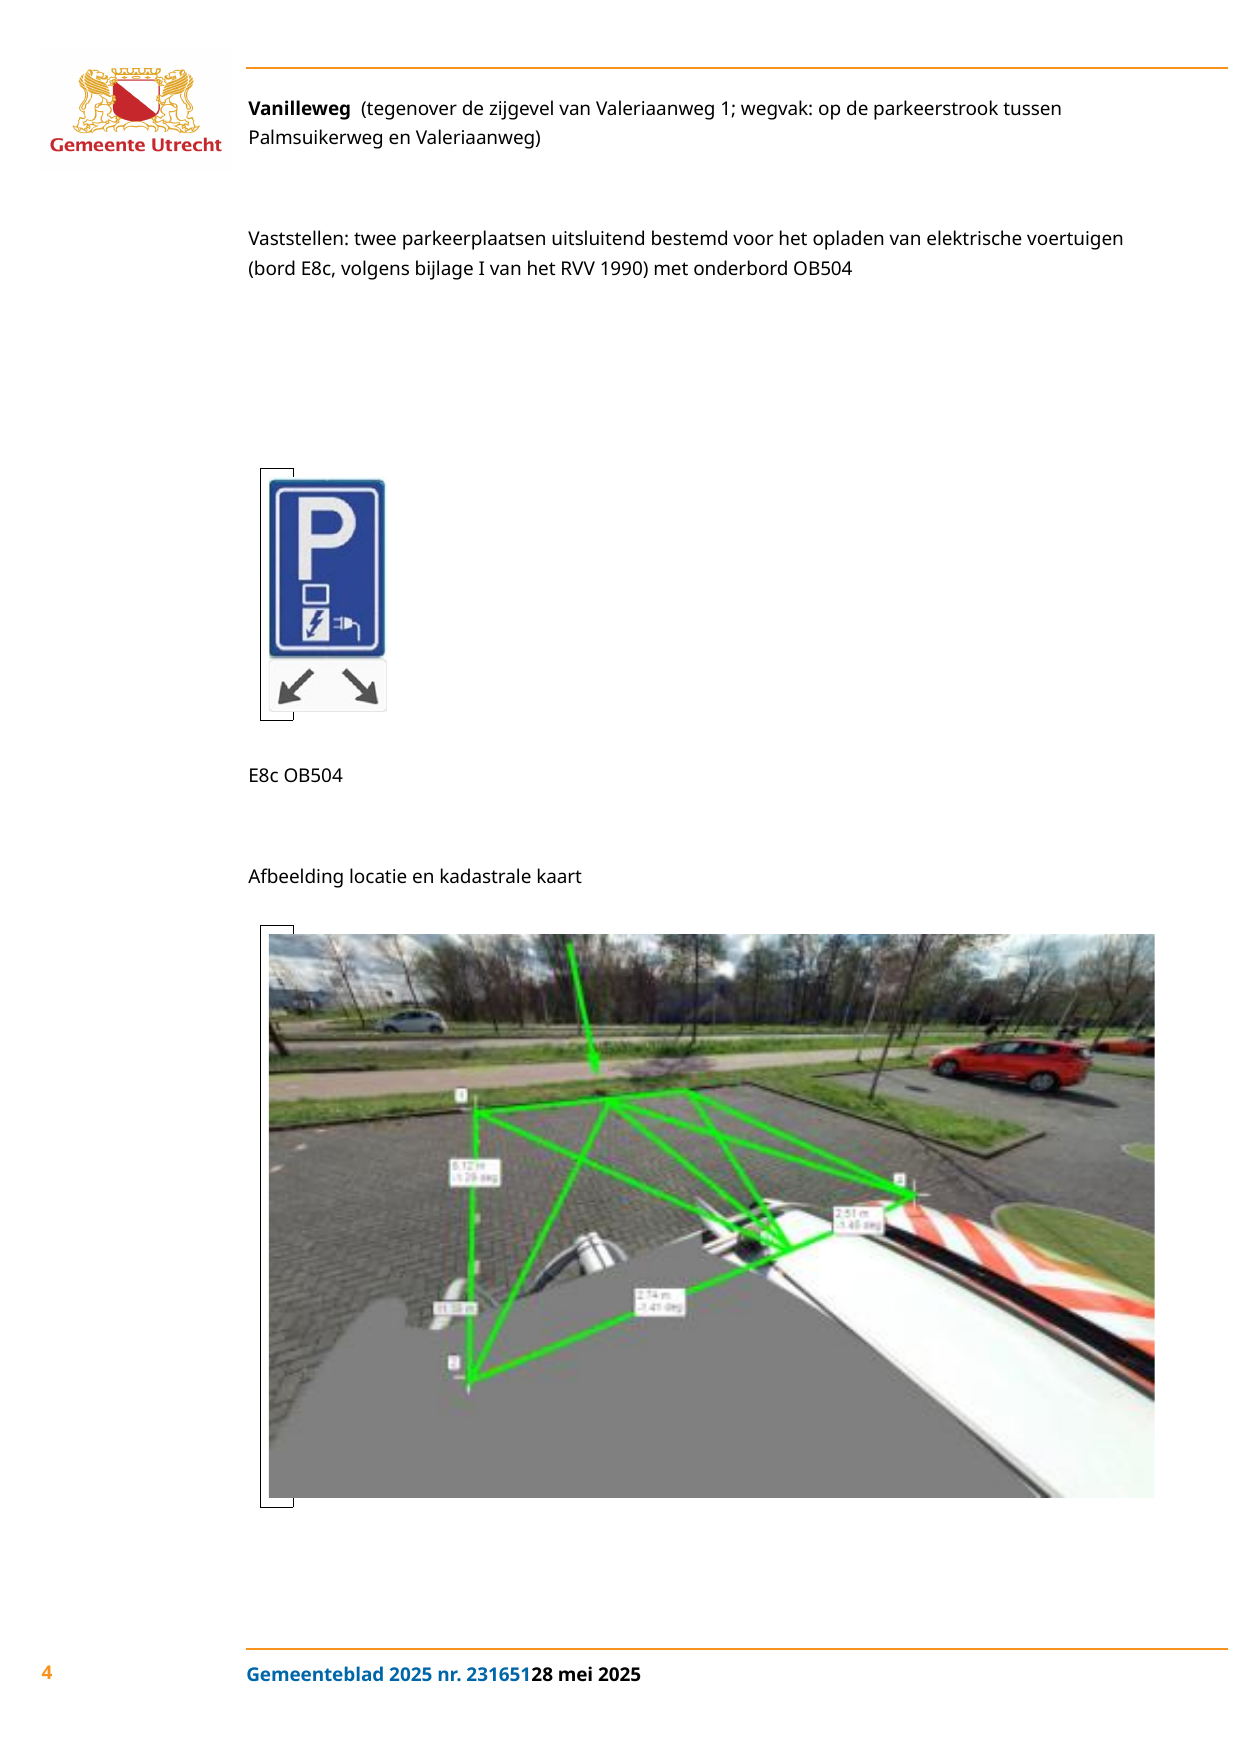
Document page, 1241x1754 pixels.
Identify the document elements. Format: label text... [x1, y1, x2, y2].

picture [41, 47, 231, 172]
text E8c OB504 [248, 762, 1152, 788]
text Vaststellen: twee parkeerplaatsen uitsluitend bestemd voor het opladen van elektrische voertuigen (bord E8c, volgens bijlage I van het RVV 1990) met onderbord OB504 [248, 225, 1152, 281]
picture [268, 934, 1155, 1498]
text Afbeelding locatie en kadastrale kaart [248, 863, 1152, 889]
text Vanilleweg (tegenover de zijgevel van Valeriaanweg 1; wegvak: op de parkeerstrook tussen Palmsuikerweg en Valeriaanweg) [248, 95, 1152, 150]
picture [268, 477, 387, 712]
